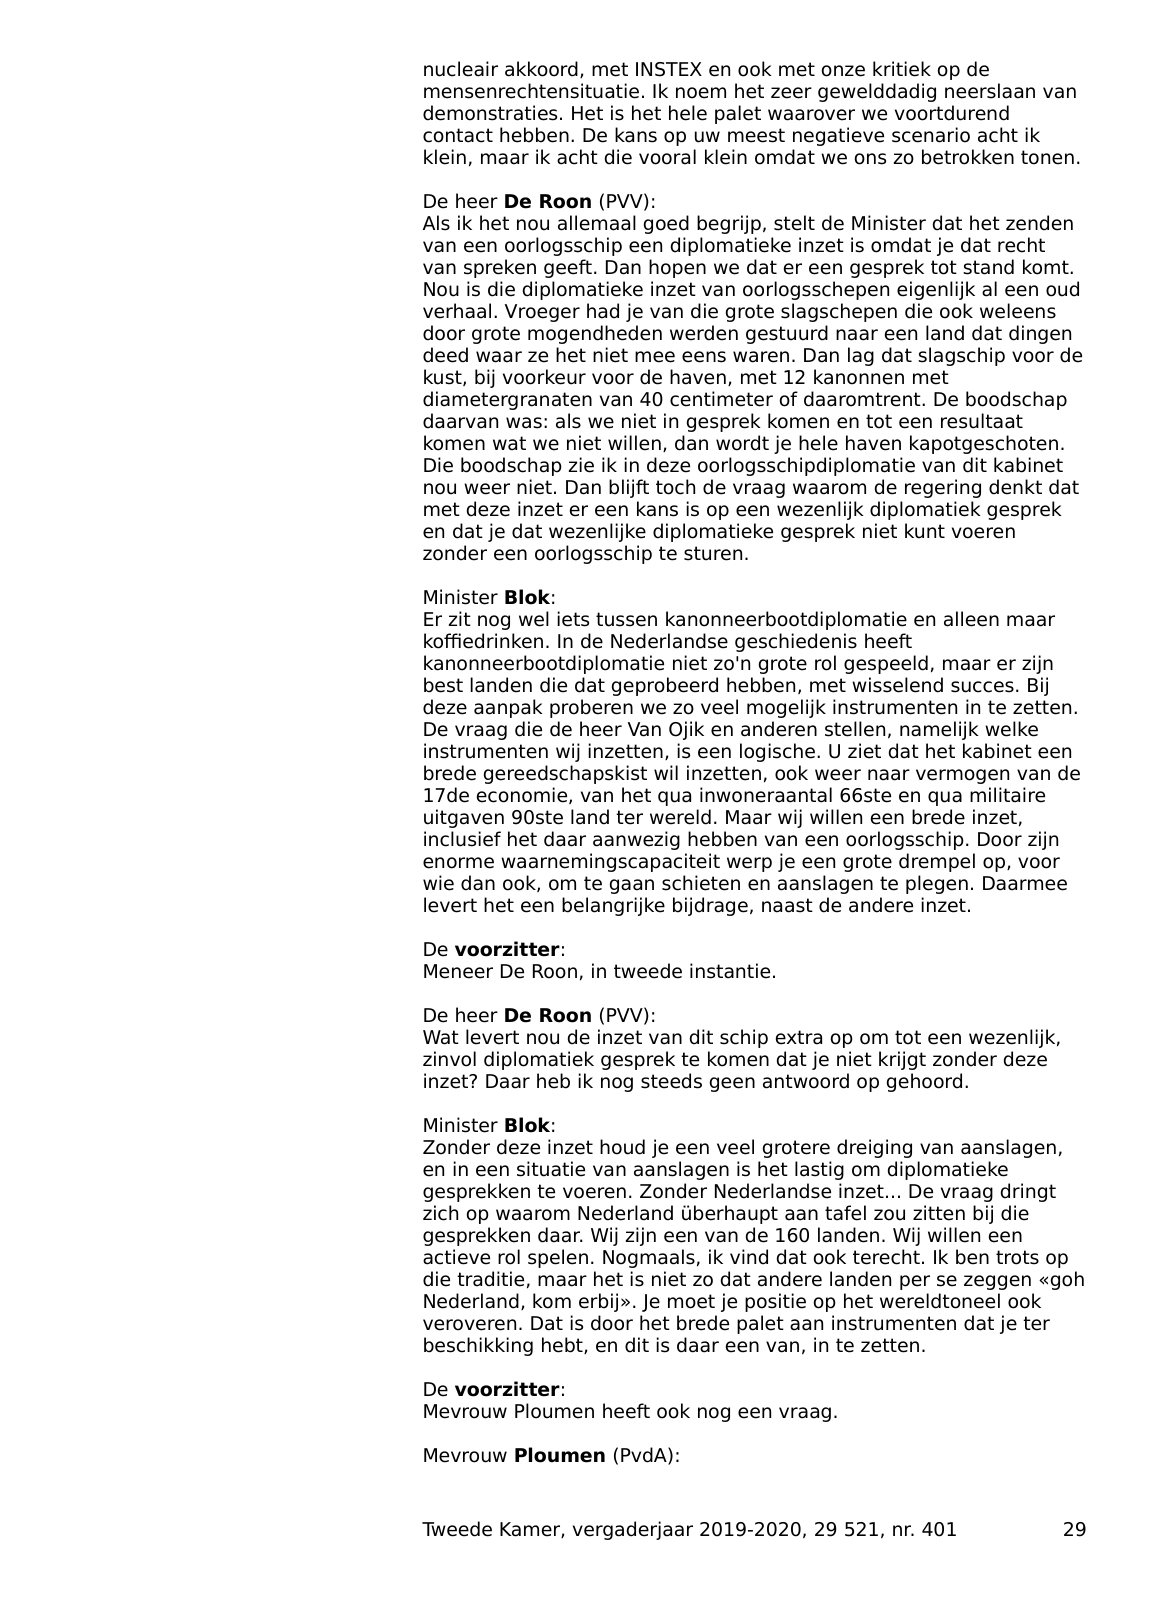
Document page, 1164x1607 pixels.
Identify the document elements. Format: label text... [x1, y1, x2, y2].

text De voorzitter: [422, 1379, 1087, 1401]
text Meneer De Roon, in tweede instantie. [422, 961, 1087, 983]
text Wat levert nou de inzet van dit schip extra op om tot een wezenlijk, zinvol diplomatiek gesprek te komen dat je niet krijgt zonder deze inzet? Daar heb ik nog steeds geen antwoord op gehoord. [422, 1027, 1087, 1093]
text Zonder deze inzet houd je een veel grotere dreiging van aanslagen, en in een situatie van aanslagen is het lastig om diplomatieke gesprekken te voeren. Zonder Nederlandse inzet... De vraag dringt zich op waarom Nederland überhaupt aan tafel zou zitten bij die gesprekken daar. Wij zijn een van de 160 landen. Wij willen een actieve rol spelen. Nogmaals, ik vind dat ook terecht. Ik ben trots op die traditie, maar het is niet zo dat andere landen per se zeggen «goh Nederland, kom erbij». Je moet je positie op het wereldtoneel ook veroveren. Dat is door het brede palet aan instrumenten dat je ter beschikking hebt, en dit is daar een van, in te zetten. [422, 1137, 1087, 1357]
text Minister Blok: [422, 1115, 1087, 1137]
text Mevrouw Ploumen (PvdA): [422, 1445, 1087, 1467]
text De voorzitter: [422, 939, 1087, 961]
text De heer De Roon (PVV): [422, 191, 1087, 213]
text nucleair akkoord, met INSTEX en ook met onze kritiek op de mensenrechtensituatie. Ik noem het zeer gewelddadig neerslaan van demonstraties. Het is het hele palet waarover we voortdurend contact hebben. De kans op uw meest negatieve scenario acht ik klein, maar ik acht die vooral klein omdat we ons zo betrokken tonen. [422, 59, 1087, 169]
text Als ik het nou allemaal goed begrijp, stelt de Minister dat het zenden van een oorlogsschip een diplomatieke inzet is omdat je dat recht van spreken geeft. Dan hopen we dat er een gesprek tot stand komt. Nou is die diplomatieke inzet van oorlogsschepen eigenlijk al een oud verhaal. Vroeger had je van die grote slagschepen die ook weleens door grote mogendheden werden gestuurd naar een land dat dingen deed waar ze het niet mee eens waren. Dan lag dat slagschip voor de kust, bij voorkeur voor de haven, met 12 kanonnen met diametergranaten van 40 centimeter of daaromtrent. De boodschap daarvan was: als we niet in gesprek komen en tot een resultaat komen wat we niet willen, dan wordt je hele haven kapotgeschoten. Die boodschap zie ik in deze oorlogsschipdiplomatie van dit kabinet nou weer niet. Dan blijft toch de vraag waarom de regering denkt dat met deze inzet er een kans is op een wezenlijk diplomatiek gesprek en dat je dat wezenlijke diplomatieke gesprek niet kunt voeren zonder een oorlogsschip te sturen. [422, 213, 1087, 565]
text Er zit nog wel iets tussen kanonneerbootdiplomatie en alleen maar koffiedrinken. In de Nederlandse geschiedenis heeft kanonneerbootdiplomatie niet zo'n grote rol gespeeld, maar er zijn best landen die dat geprobeerd hebben, met wisselend succes. Bij deze aanpak proberen we zo veel mogelijk instrumenten in te zetten. De vraag die de heer Van Ojik en anderen stellen, namelijk welke instrumenten wij inzetten, is een logische. U ziet dat het kabinet een brede gereedschapskist wil inzetten, ook weer naar vermogen van de 17de economie, van het qua inwoneraantal 66ste en qua militaire uitgaven 90ste land ter wereld. Maar wij willen een brede inzet, inclusief het daar aanwezig hebben van een oorlogsschip. Door zijn enorme waarnemingscapaciteit werp je een grote drempel op, voor wie dan ook, om te gaan schieten en aanslagen te plegen. Daarmee levert het een belangrijke bijdrage, naast de andere inzet. [422, 609, 1087, 917]
text De heer De Roon (PVV): [422, 1005, 1087, 1027]
text Mevrouw Ploumen heeft ook nog een vraag. [422, 1401, 1087, 1423]
text Minister Blok: [422, 587, 1087, 609]
